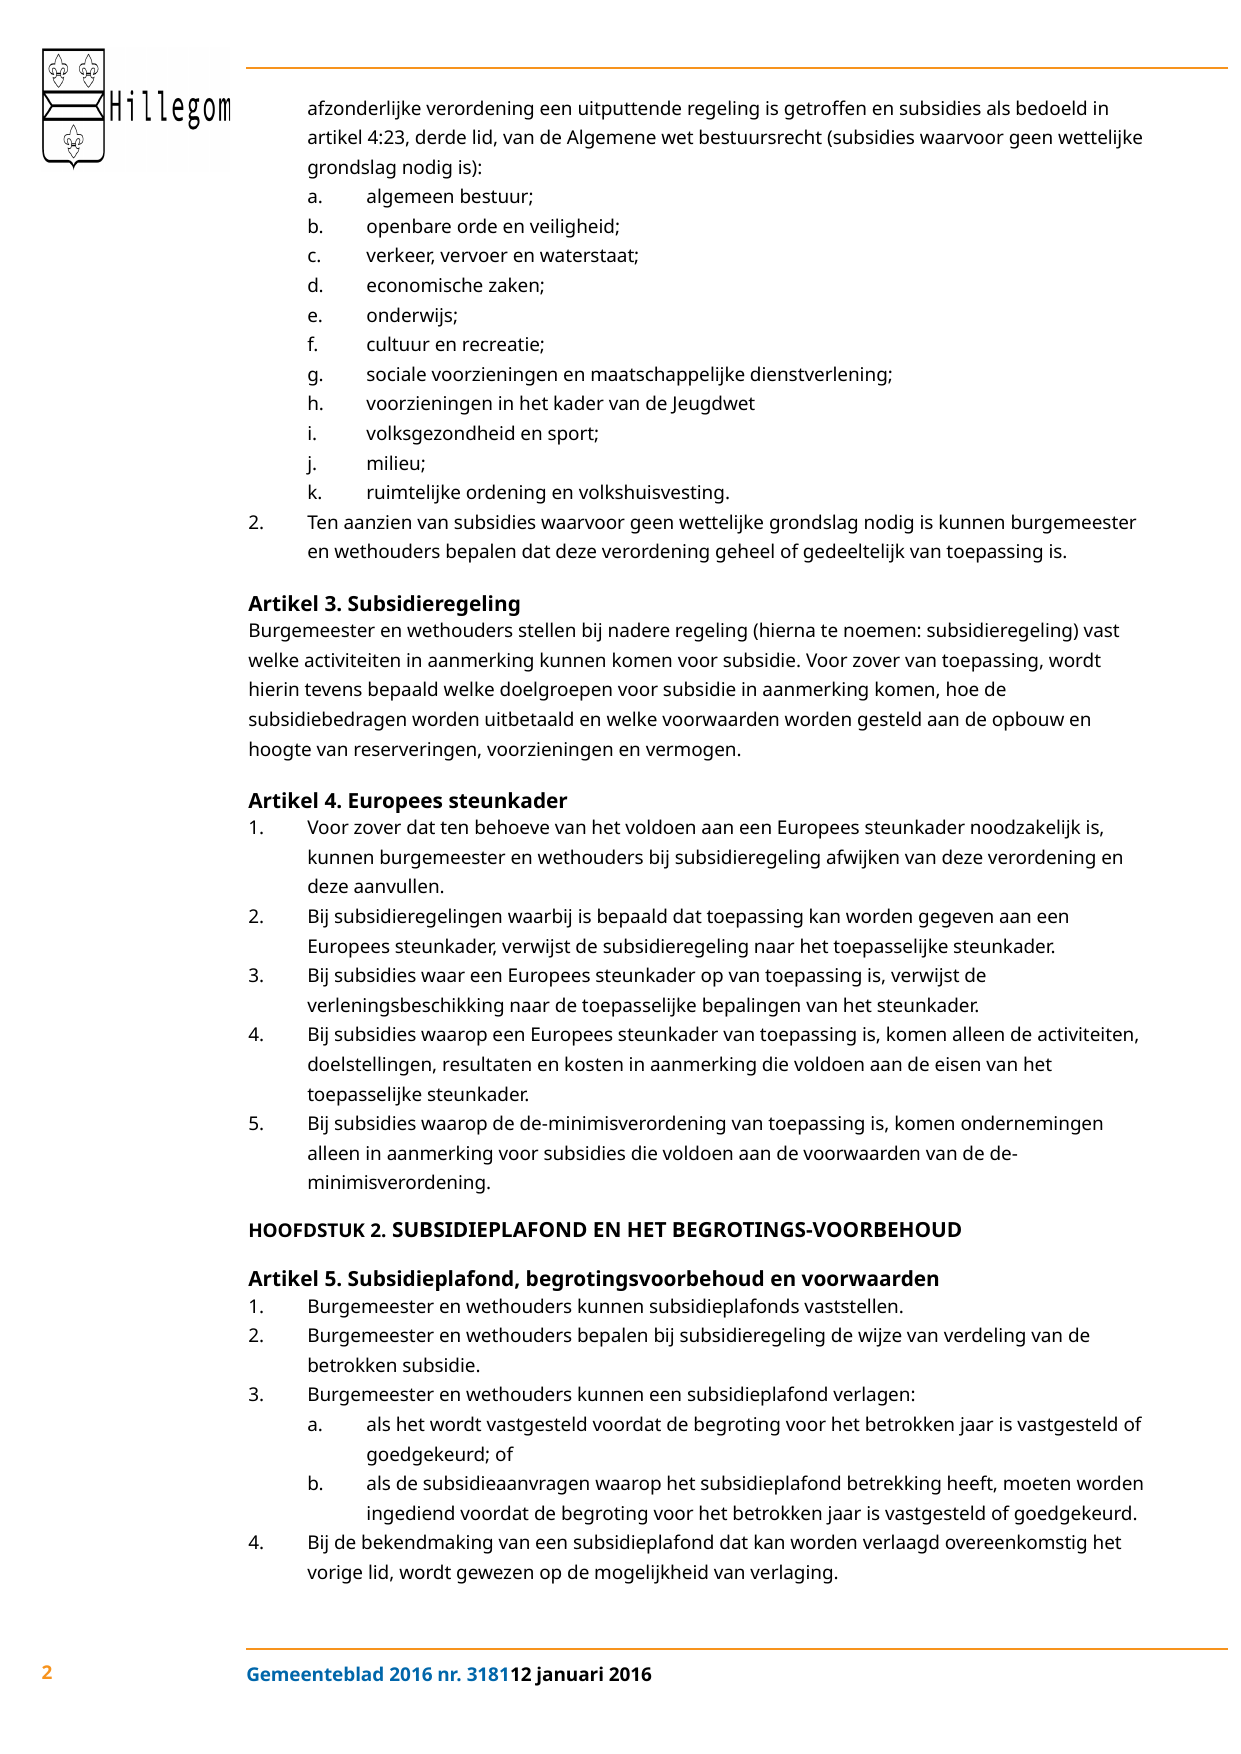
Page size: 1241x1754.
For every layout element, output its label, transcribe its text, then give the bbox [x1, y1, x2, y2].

list sociale voorzieningen en maatschappelijke dienstverlening; [307, 361, 1152, 387]
text Burgemeester en wethouders stellen bij nadere regeling (hierna te noemen: subsidieregeling) vast welke activiteiten in aanmerking kunnen komen voor subsidie. Voor zover van toepassing, wordt hierin tevens bepaald welke doelgroepen voor subsidie in aanmerking komen, hoe de subsidiebedragen worden uitbetaald en welke voorwaarden worden gesteld aan de opbouw en hoogte van reserveringen, voorzieningen en vermogen. [248, 617, 1152, 761]
list als het wordt vastgesteld voordat de begroting voor het betrokken jaar is vastgesteld of goedgekeurd; of [307, 1411, 1152, 1467]
list Burgemeester en wethouders kunnen een subsidieplafond verlagen: [248, 1382, 1152, 1407]
list milieu; [307, 450, 1152, 476]
list onderwijs; [307, 302, 1152, 328]
list Burgemeester en wethouders bepalen bij subsidieregeling de wijze van verdeling van de betrokken subsidie. [248, 1322, 1152, 1378]
list als de subsidieaanvragen waarop het subsidieplafond betrekking heeft, moeten worden ingediend voordat de begroting voor het betrokken jaar is vastgesteld of goedgekeurd. [307, 1470, 1152, 1526]
list Bij subsidieregelingen waarbij is bepaald dat toepassing kan worden gegeven aan een Europees steunkader, verwijst de subsidieregeling naar het toepasselijke steunkader. [248, 903, 1152, 959]
list openbare orde en veiligheid; [307, 213, 1152, 239]
text Artikel 3. Subsidieregeling [248, 589, 1152, 617]
list economische zaken; [307, 272, 1152, 298]
list Bij subsidies waarop de de-minimisverordening van toepassing is, komen ondernemingen alleen in aanmerking voor subsidies die voldoen aan de voorwaarden van de de-minimisverordening. [248, 1110, 1152, 1195]
list volksgezondheid en sport; [307, 420, 1152, 446]
list algemeen bestuur; [307, 183, 1152, 209]
list verkeer, vervoer en waterstaat; [307, 243, 1152, 268]
list Voor zover dat ten behoeve van het voldoen aan een Europees steunkader noodzakelijk is, kunnen burgemeester en wethouders bij subsidieregeling afwijken van deze verordening en deze aanvullen. [248, 814, 1152, 899]
list voorzieningen in het kader van de Jeugdwet [307, 391, 1152, 416]
list Burgemeester en wethouders kunnen subsidieplafonds vaststellen. [248, 1293, 1152, 1319]
text HOOFDSTUK 2. SUBSIDIEPLAFOND EN HET BEGROTINGS-VOORBEHOUD [248, 1215, 1152, 1244]
list Bij subsidies waarop een Europees steunkader van toepassing is, komen alleen de activiteiten, doelstellingen, resultaten en kosten in aanmerking die voldoen aan de eisen van het toepasselijke steunkader. [248, 1022, 1152, 1107]
list ruimtelijke ordening en volkshuisvesting. [307, 479, 1152, 505]
text Artikel 5. Subsidieplafond, begrotingsvoorbehoud en voorwaarden [248, 1264, 1152, 1293]
list Bij de bekendmaking van een subsidieplafond dat kan worden verlaagd overeenkomstig het vorige lid, wordt gewezen op de mogelijkheid van verlaging. [248, 1529, 1152, 1585]
list afzonderlijke verordening een uitputtende regeling is getroffen en subsidies als bedoeld in artikel 4:23, derde lid, van de Algemene wet bestuursrecht (subsidies waarvoor geen wettelijke grondslag nodig is): [248, 95, 1152, 180]
list cultuur en recreatie; [307, 331, 1152, 357]
picture [41, 47, 231, 172]
list Bij subsidies waar een Europees steunkader op van toepassing is, verwijst de verleningsbeschikking naar de toepasselijke bepalingen van het steunkader. [248, 962, 1152, 1018]
list Ten aanzien van subsidies waarvoor geen wettelijke grondslag nodig is kunnen burgemeester en wethouders bepalen dat deze verordening geheel of gedeeltelijk van toepassing is. [248, 509, 1152, 564]
text Artikel 4. Europees steunkader [248, 786, 1152, 814]
